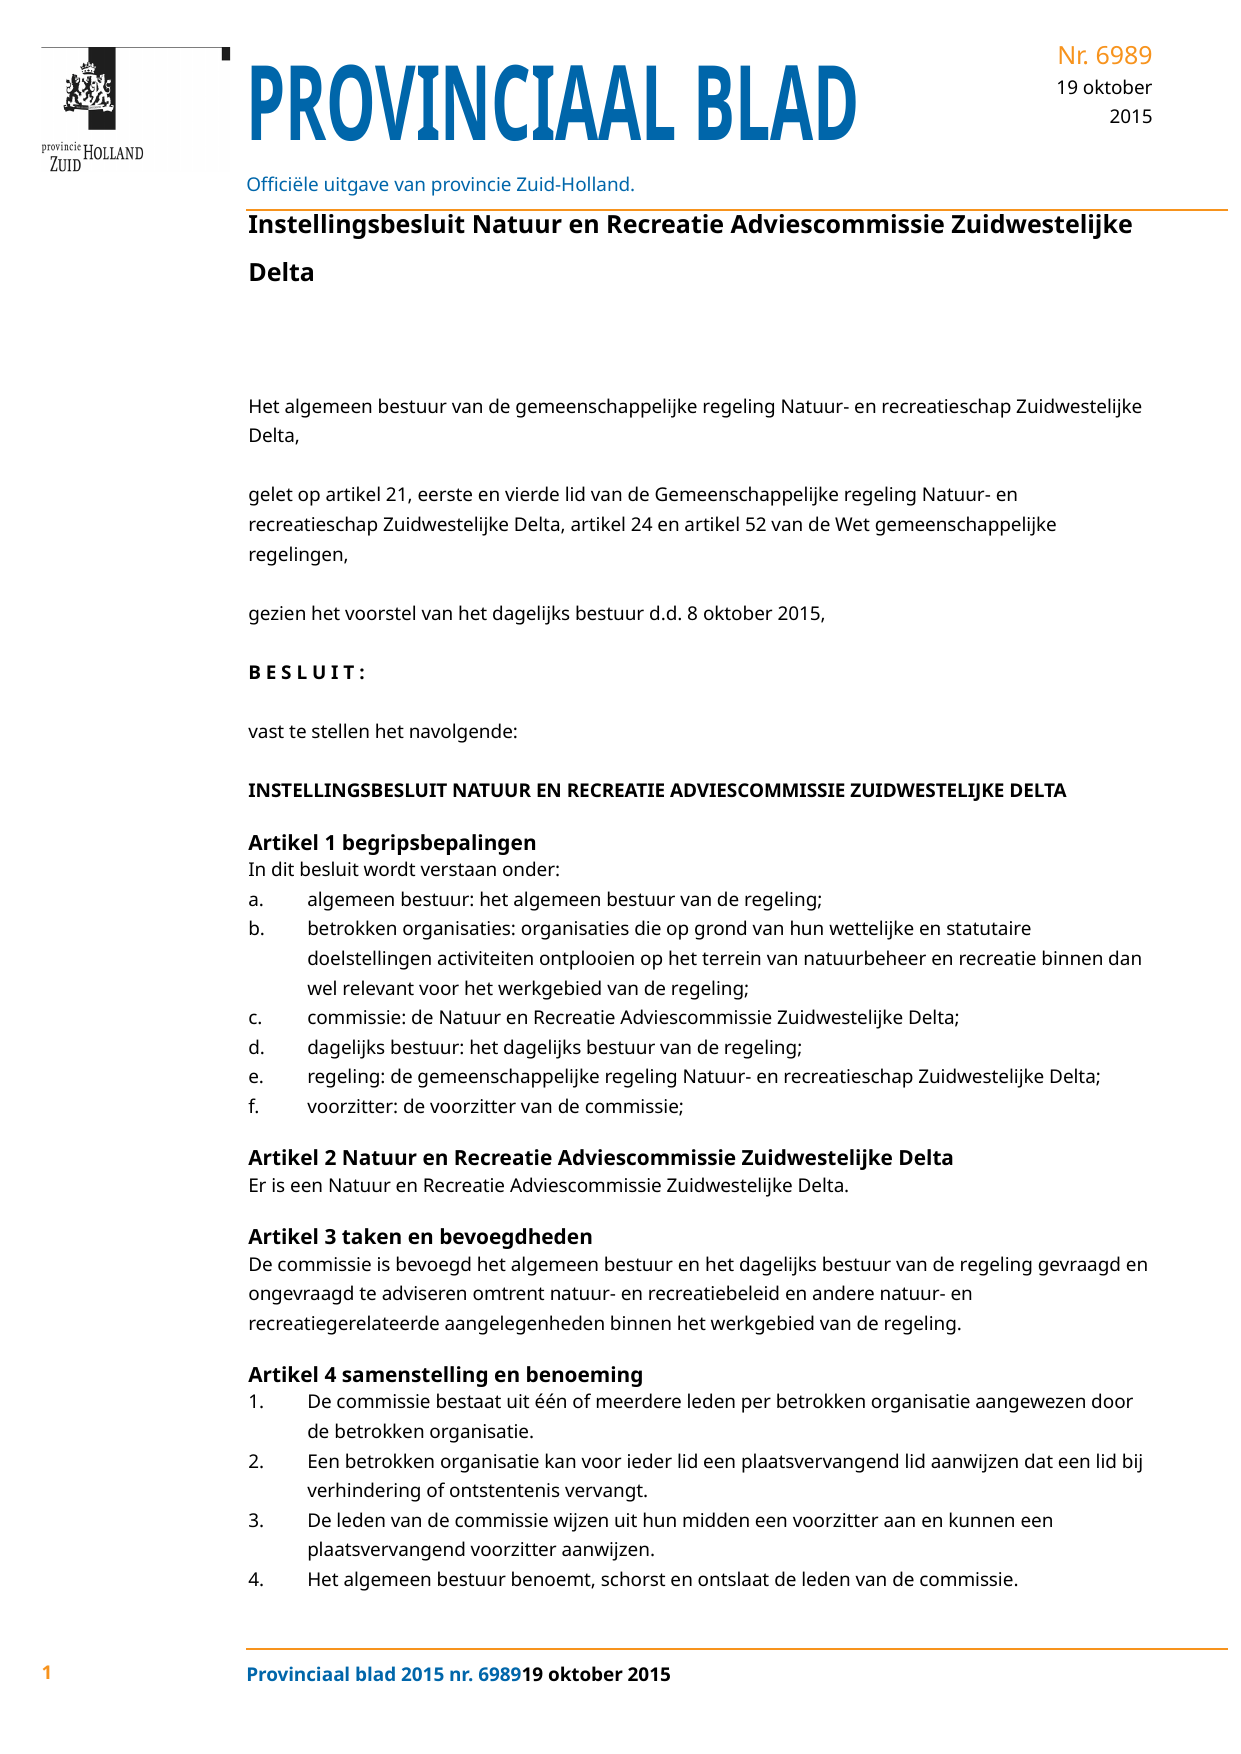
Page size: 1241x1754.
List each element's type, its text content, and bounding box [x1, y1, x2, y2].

text Er is een Natuur en Recreatie Adviescommissie Zuidwestelijke Delta. [248, 1172, 1152, 1198]
text Artikel 4 samenstelling en benoeming [248, 1360, 1152, 1389]
text INSTELLINGSBESLUIT NATUUR EN RECREATIE ADVIESCOMMISSIE ZUIDWESTELIJKE DELTA [248, 777, 1152, 803]
list betrokken organisaties: organisaties die op grond van hun wettelijke en statutaire doelstellingen activiteiten ontplooien op het terrein van natuurbeheer en recreatie binnen dan wel relevant voor het werkgebied van de regeling; [248, 916, 1152, 1000]
list Een betrokken organisatie kan voor ieder lid een plaatsvervangend lid aanwijzen dat een lid bij verhindering of ontstentenis vervangt. [248, 1448, 1152, 1503]
text Artikel 2 Natuur en Recreatie Adviescommissie Zuidwestelijke Delta [248, 1143, 1152, 1172]
text B E S L U I T : [248, 659, 1152, 685]
text vast te stellen het navolgende: [248, 718, 1152, 744]
list voorzitter: de voorzitter van de commissie; [248, 1093, 1152, 1119]
list regeling: de gemeenschappelijke regeling Natuur- en recreatieschap Zuidwestelijke Delta; [248, 1063, 1152, 1089]
text De commissie is bevoegd het algemeen bestuur en het dagelijks bestuur van de regeling gevraagd en ongevraagd te adviseren omtrent natuur- en recreatiebeleid en andere natuur- en recreatiegerelateerde aangelegenheden binnen het werkgebied van de regeling. [248, 1251, 1152, 1336]
list dagelijks bestuur: het dagelijks bestuur van de regeling; [248, 1034, 1152, 1059]
list Het algemeen bestuur benoemt, schorst en ontslaat de leden van de commissie. [248, 1566, 1152, 1592]
text Het algemeen bestuur van de gemeenschappelijke regeling Natuur- en recreatieschap Zuidwestelijke Delta, [248, 393, 1152, 448]
text In dit besluit wordt verstaan onder: [248, 856, 1152, 882]
list commissie: de Natuur en Recreatie Adviescommissie Zuidwestelijke Delta; [248, 1004, 1152, 1030]
text gelet op artikel 21, eerste en vierde lid van de Gemeenschappelijke regeling Natuur- en recreatieschap Zuidwestelijke Delta, artikel 24 en artikel 52 van de Wet gemeenschappelijke regelingen, [248, 482, 1152, 567]
text Instellingsbesluit Natuur en Recreatie Adviescommissie Zuidwestelijke Delta [248, 211, 1152, 288]
text Artikel 1 begripsbepalingen [248, 828, 1152, 856]
text Artikel 3 taken en bevoegdheden [248, 1222, 1152, 1251]
picture [41, 47, 231, 172]
text gezien het voorstel van het dagelijks bestuur d.d. 8 oktober 2015, [248, 600, 1152, 626]
list algemeen bestuur: het algemeen bestuur van de regeling; [248, 886, 1152, 912]
list De commissie bestaat uit één of meerdere leden per betrokken organisatie aangewezen door de betrokken organisatie. [248, 1389, 1152, 1444]
list De leden van de commissie wijzen uit hun midden een voorzitter aan en kunnen een plaatsvervangend voorzitter aanwijzen. [248, 1507, 1152, 1562]
